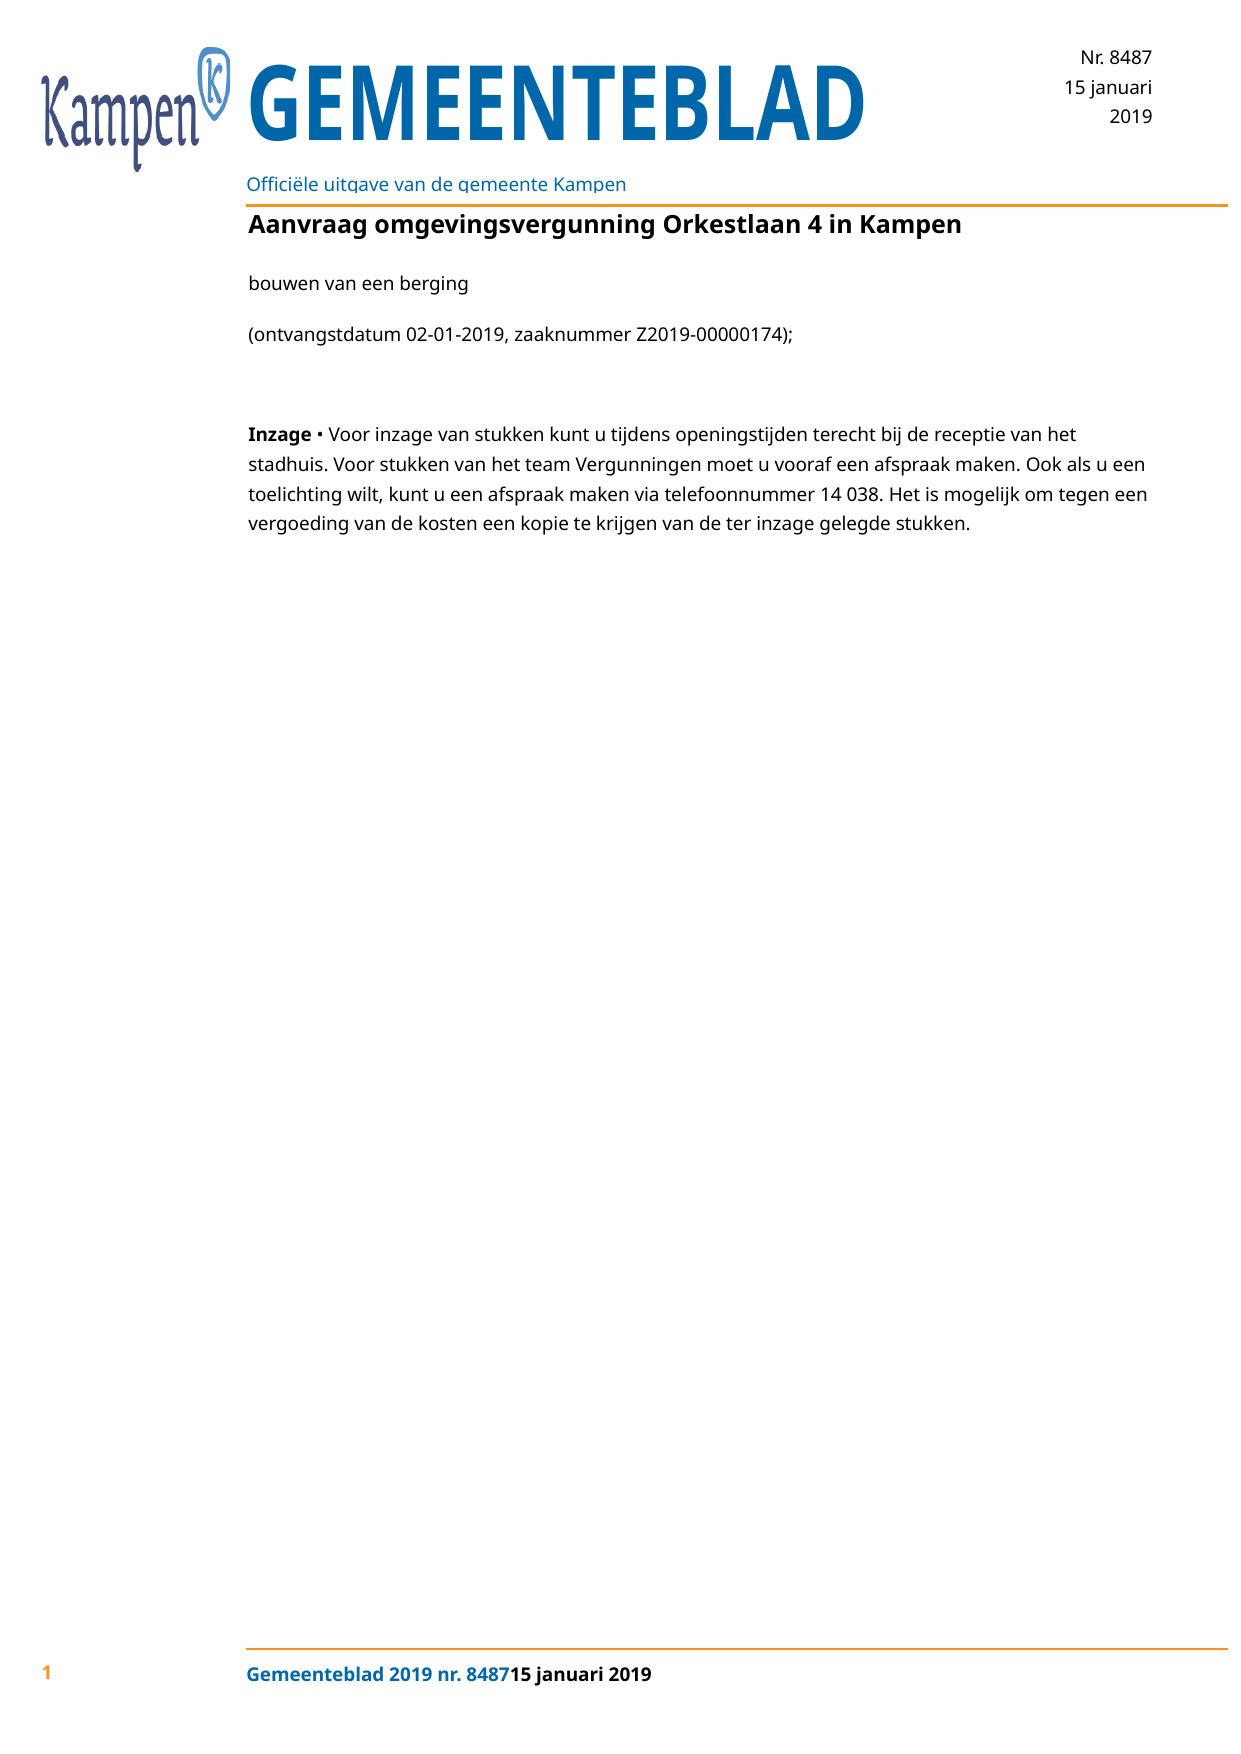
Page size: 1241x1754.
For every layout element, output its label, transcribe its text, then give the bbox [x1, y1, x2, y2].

text Inzage • Voor inzage van stukken kunt u tijdens openingstijden terecht bij de receptie van het stadhuis. Voor stukken van het team Vergunningen moet u vooraf een afspraak maken. Ook als u een toelichting wilt, kunt u een afspraak maken via telefoonnummer 14 038. Het is mogelijk om tegen een vergoeding van de kosten een kopie te krijgen van de ter inzage gelegde stukken. [248, 422, 1152, 536]
text (ontvangstdatum 02-01-2019, zaaknummer Z2019-00000174); [248, 321, 1152, 346]
text Aanvraag omgevingsvergunning Orkestlaan 4 in Kampen [248, 207, 1152, 241]
text bouwen van een berging [248, 270, 1152, 296]
picture [41, 47, 231, 172]
